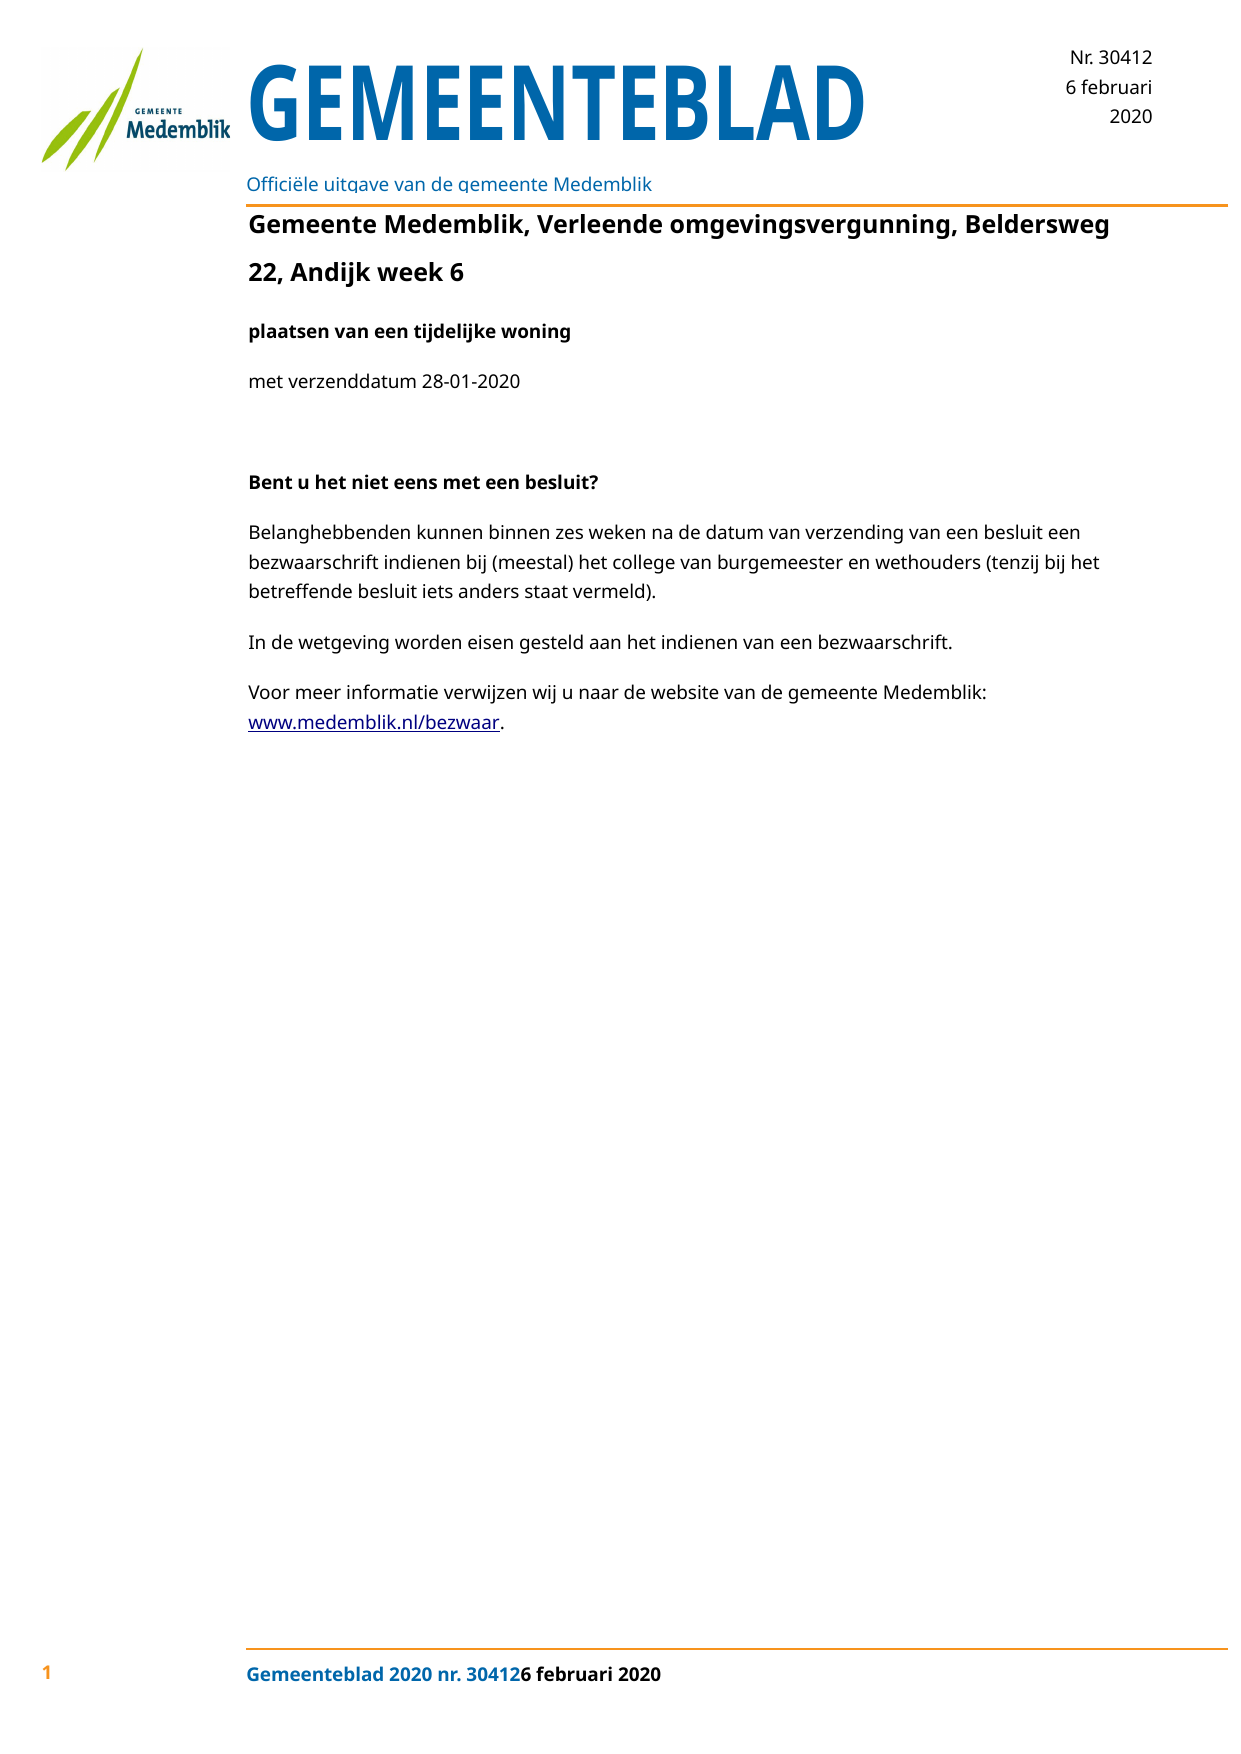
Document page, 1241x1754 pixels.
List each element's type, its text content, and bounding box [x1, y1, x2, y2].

picture [41, 47, 231, 172]
text plaatsen van een tijdelijke woning [248, 318, 1152, 344]
text Belanghebbenden kunnen binnen zes weken na de datum van verzending van een besluit een bezwaarschrift indienen bij (meestal) het college van burgemeester en wethouders (tenzij bij het betreffende besluit iets anders staat vermeld). [248, 519, 1152, 604]
text Gemeente Medemblik, Verleende omgevingsvergunning, Beldersweg 22, Andijk week 6 [248, 207, 1152, 288]
text Bent u het niet eens met een besluit? [248, 469, 1152, 495]
text Voor meer informatie verwijzen wij u naar de website van de gemeente Medemblik: www.medemblik.nl/bezwaar. [248, 679, 1152, 735]
text met verzenddatum 28-01-2020 [248, 368, 1152, 394]
text In de wetgeving worden eisen gesteld aan het indienen van een bezwaarschrift. [248, 629, 1152, 655]
